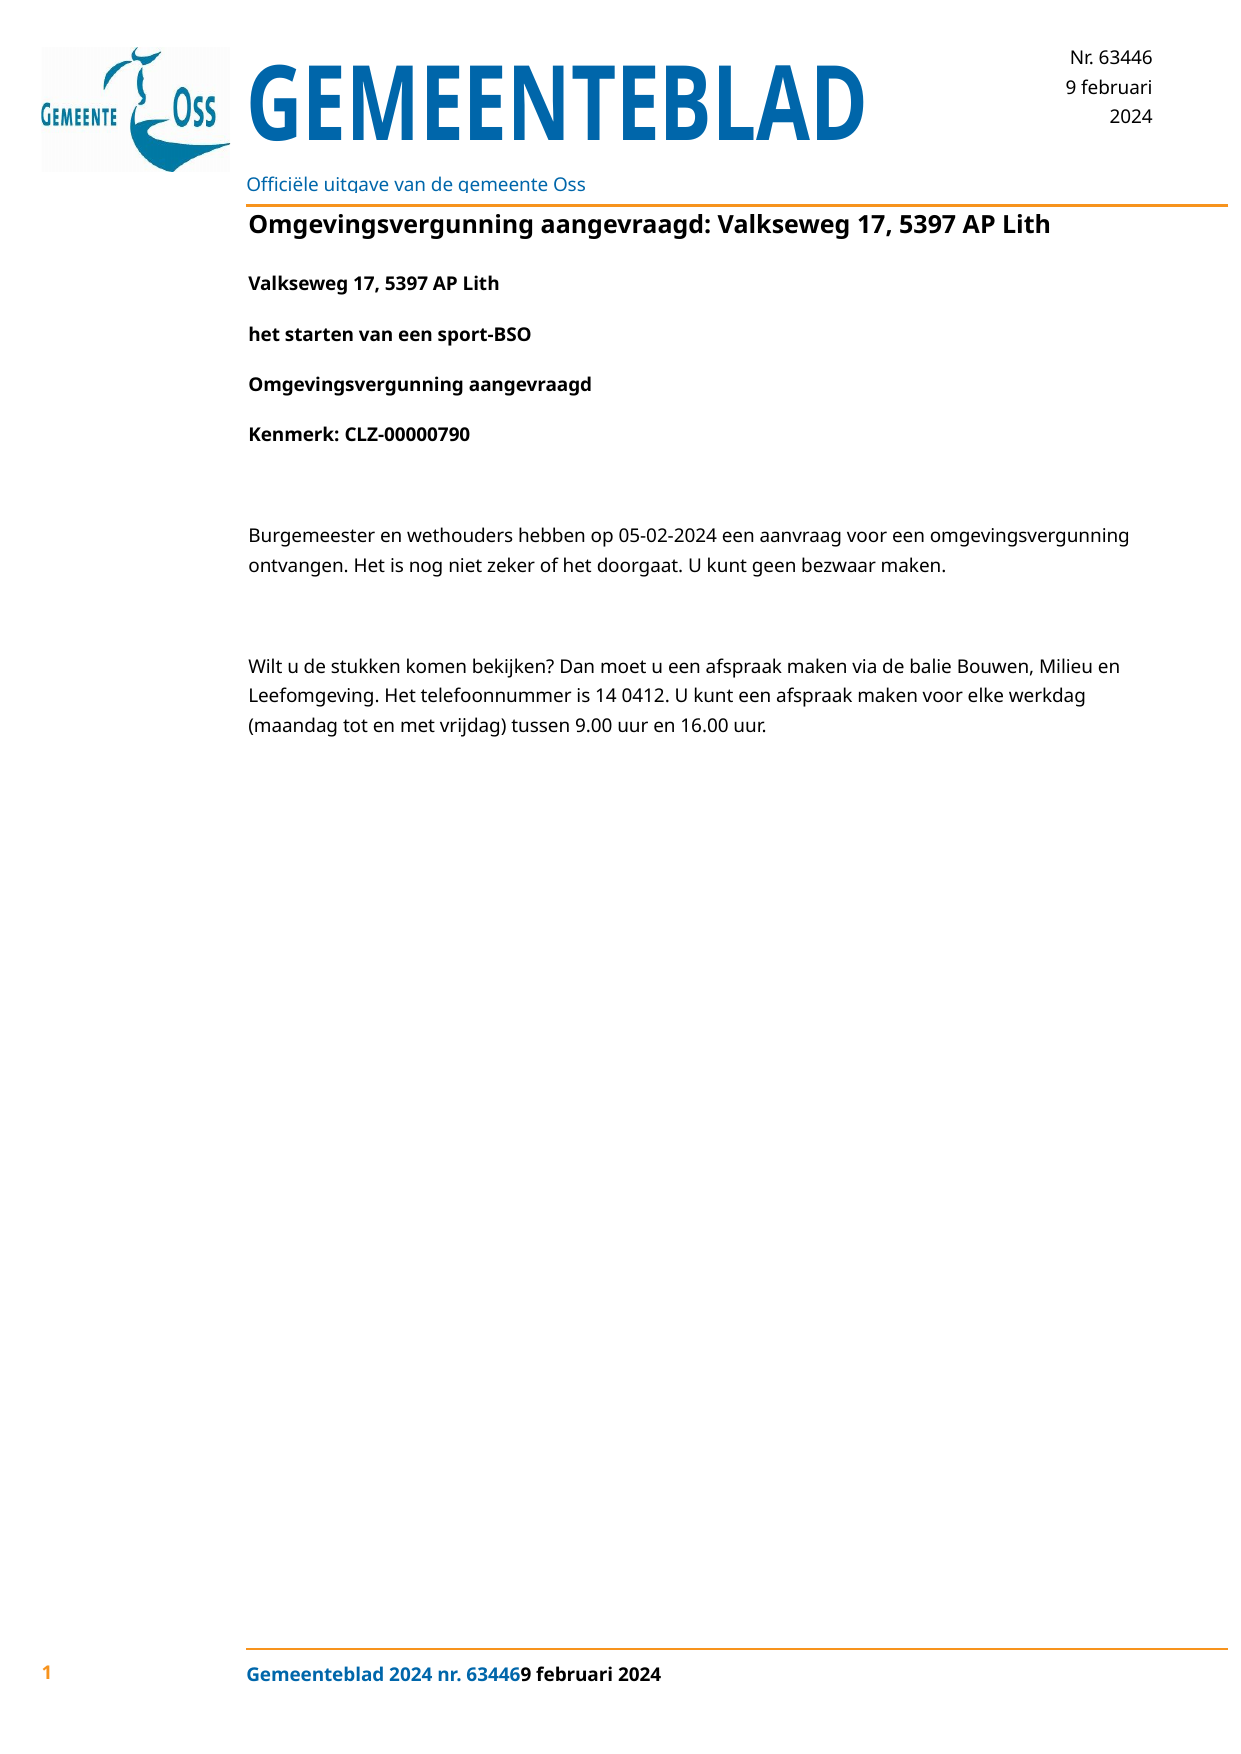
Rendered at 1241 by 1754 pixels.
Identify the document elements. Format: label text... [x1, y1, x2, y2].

picture [41, 47, 231, 172]
text Valkseweg 17, 5397 AP Lith [248, 270, 1152, 296]
text Wilt u de stukken komen bekijken? Dan moet u een afspraak maken via de balie Bouwen, Milieu en Leefomgeving. Het telefoonnummer is 14 0412. U kunt een afspraak maken voor elke werkdag (maandag tot en met vrijdag) tussen 9.00 uur en 16.00 uur. [248, 653, 1152, 738]
text Kenmerk: CLZ-00000790 [248, 422, 1152, 447]
text Burgemeester en wethouders hebben op 05-02-2024 een aanvraag voor een omgevingsvergunning ontvangen. Het is nog niet zeker of het doorgaat. U kunt geen bezwaar maken. [248, 522, 1152, 578]
text Omgevingsvergunning aangevraagd: Valkseweg 17, 5397 AP Lith [248, 207, 1152, 241]
text Omgevingsvergunning aangevraagd [248, 371, 1152, 397]
text het starten van een sport-BSO [248, 321, 1152, 346]
